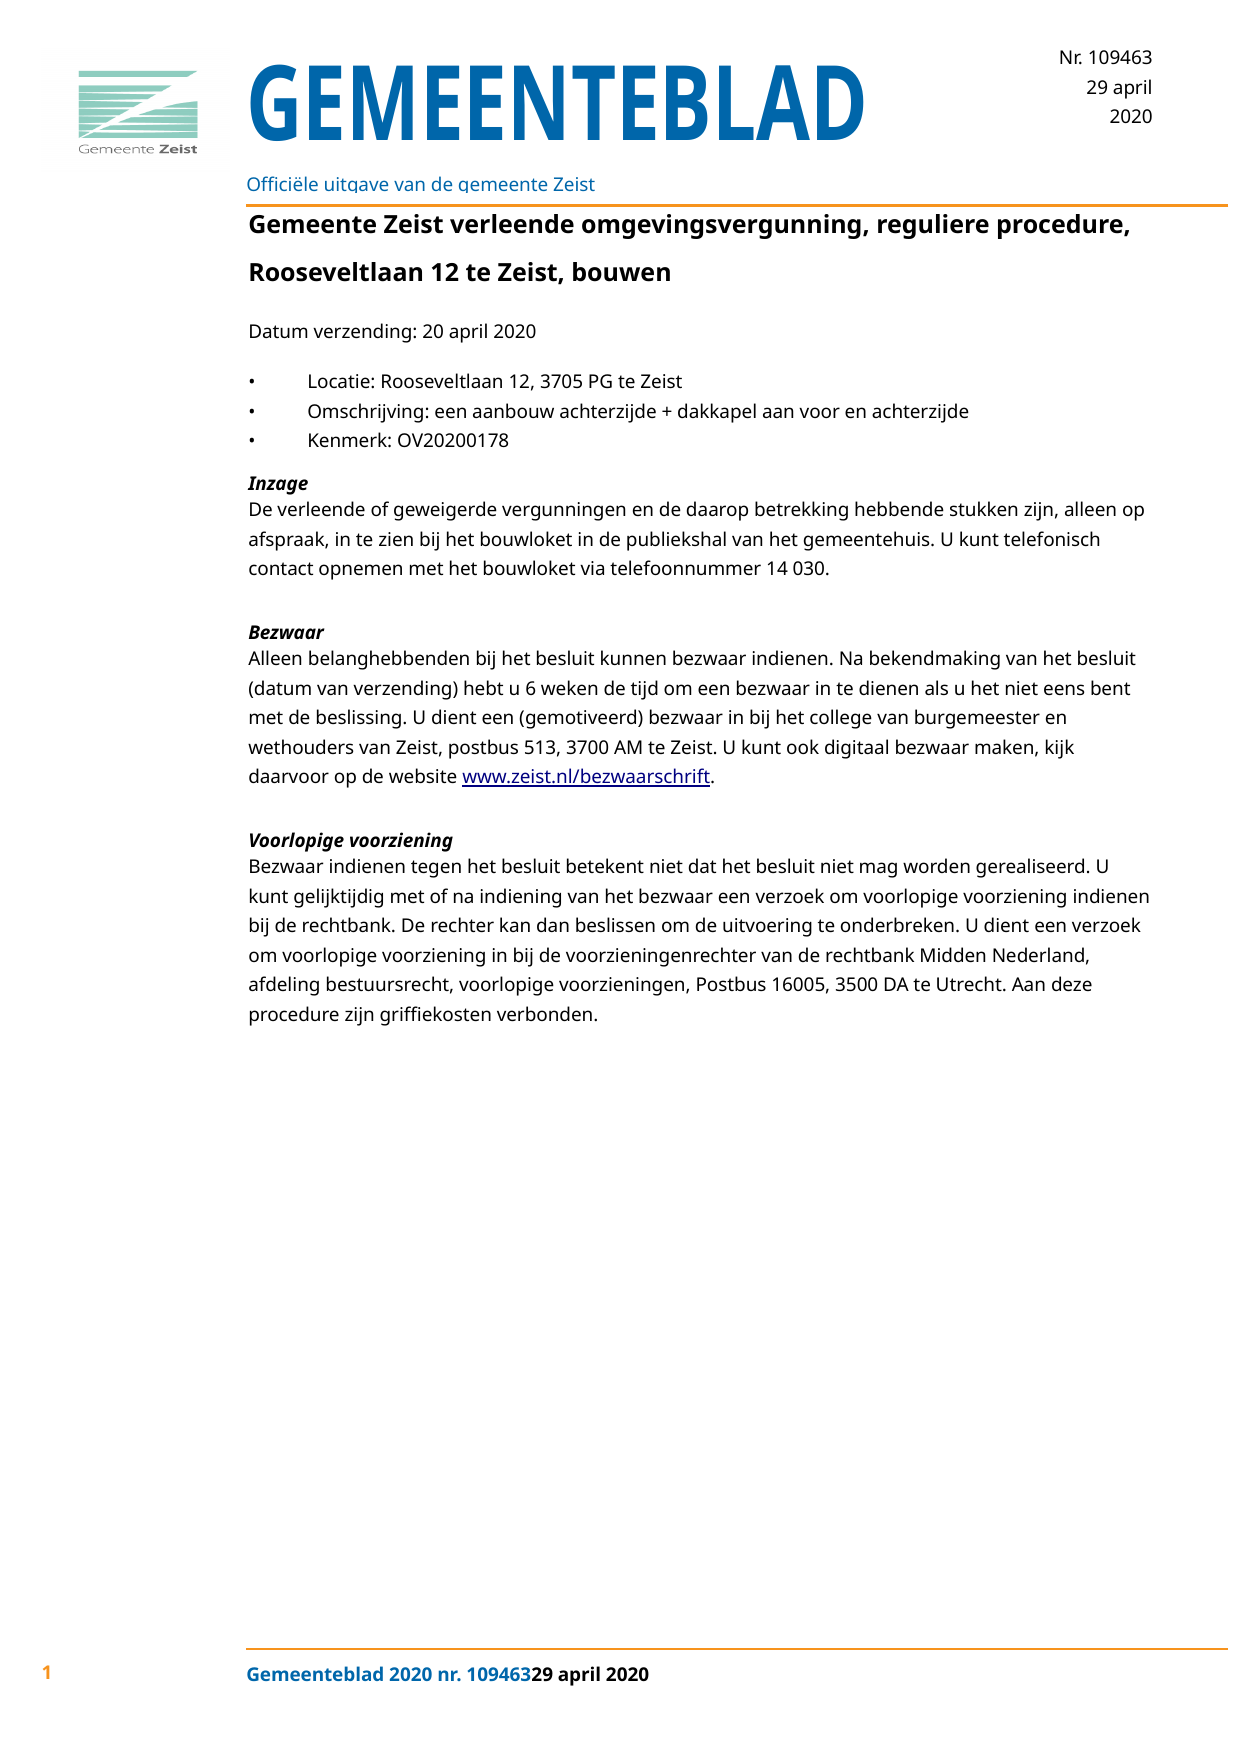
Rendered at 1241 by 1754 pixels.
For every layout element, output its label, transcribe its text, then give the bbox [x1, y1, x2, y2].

list Kenmerk: OV20200178 [248, 427, 1152, 453]
text Voorlopige voorziening [248, 827, 1152, 853]
text Gemeente Zeist verleende omgevingsvergunning, reguliere procedure, Rooseveltlaan 12 te Zeist, bouwen [248, 207, 1152, 288]
text Bezwaar indienen tegen het besluit betekent niet dat het besluit niet mag worden gerealiseerd. U kunt gelijktijdig met of na indiening van het bezwaar een verzoek om voorlopige voorziening indienen bij de rechtbank. De rechter kan dan beslissen om de uitvoering te onderbreken. U dient een verzoek om voorlopige voorziening in bij de voorzieningenrechter van de rechtbank Midden Nederland, afdeling bestuursrecht, voorlopige voorzieningen, Postbus 16005, 3500 DA te Utrecht. Aan deze procedure zijn griffiekosten verbonden. [248, 853, 1152, 1027]
text Alleen belanghebbenden bij het besluit kunnen bezwaar indienen. Na bekendmaking van het besluit (datum van verzending) hebt u 6 weken de tijd om een bezwaar in te dienen als u het niet eens bent met de beslissing. U dient een (gemotiveerd) bezwaar in bij het college van burgemeester en wethouders van Zeist, postbus 513, 3700 AM te Zeist. U kunt ook digitaal bezwaar maken, kijk daarvoor op de website www.zeist.nl/bezwaarschrift. [248, 645, 1152, 789]
picture [41, 47, 231, 172]
list Locatie: Rooseveltlaan 12, 3705 PG te Zeist [248, 368, 1152, 394]
text Bezwaar [248, 619, 1152, 645]
text Inzage [248, 471, 1152, 496]
list Omschrijving: een aanbouw achterzijde + dakkapel aan voor en achterzijde [248, 398, 1152, 424]
text Datum verzending: 20 april 2020 [248, 318, 1152, 344]
text De verleende of geweigerde vergunningen en de daarop betrekking hebbende stukken zijn, alleen op afspraak, in te zien bij het bouwloket in de publiekshal van het gemeentehuis. U kunt telefonisch contact opnemen met het bouwloket via telefoonnummer 14 030. [248, 496, 1152, 581]
